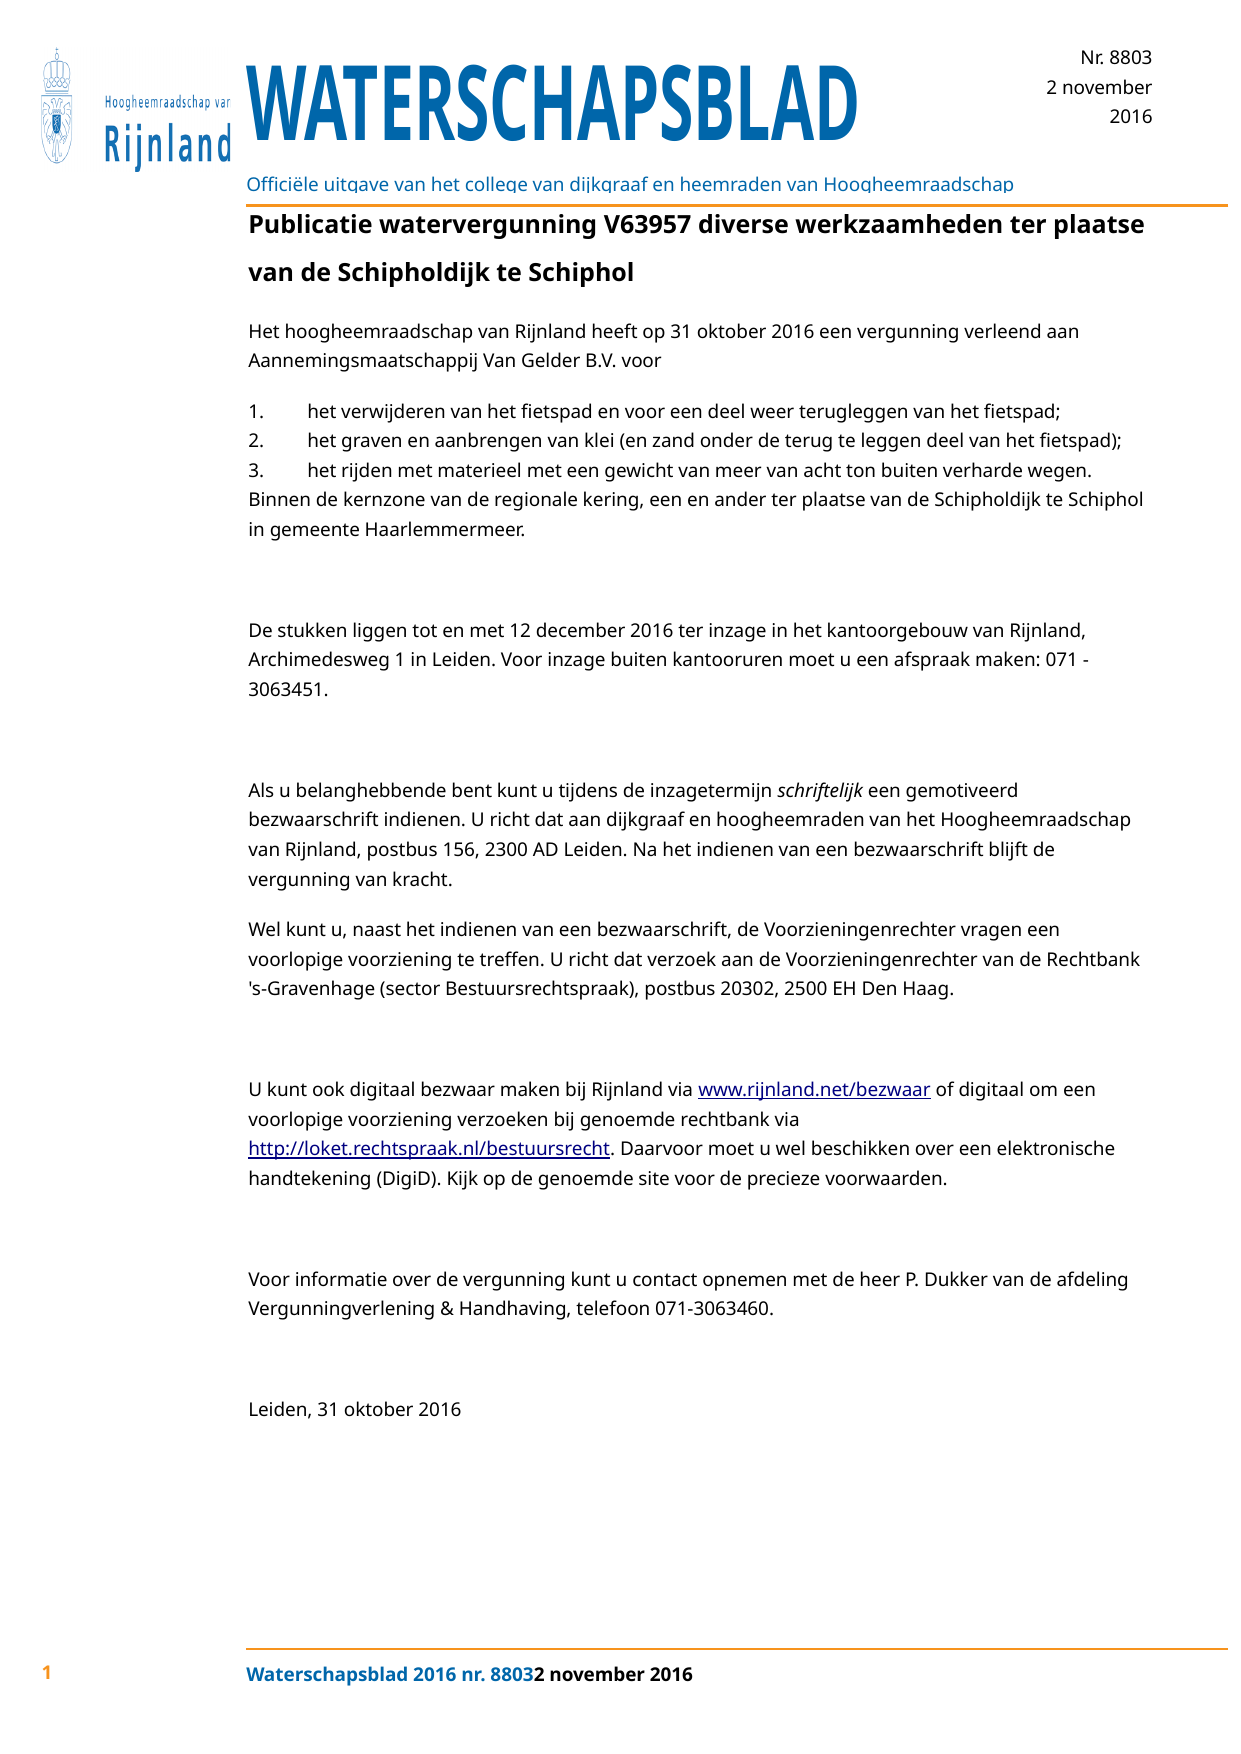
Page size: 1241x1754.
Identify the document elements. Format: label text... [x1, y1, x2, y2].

text Publicatie watervergunning V63957 diverse werkzaamheden ter plaatse van de Schipholdijk te Schiphol [248, 207, 1152, 288]
list het verwijderen van het fietspad en voor een deel weer terugleggen van het fietspad; [248, 398, 1152, 424]
text Wel kunt u, naast het indienen van een bezwaarschrift, de Voorzieningenrechter vragen een voorlopige voorziening te treffen. U richt dat verzoek aan de Voorzieningenrechter van de Rechtbank 's-Gravenhage (sector Bestuursrechtspraak), postbus 20302, 2500 EH Den Haag. [248, 916, 1152, 1001]
text Leiden, 31 oktober 2016 [248, 1396, 1152, 1422]
text Voor informatie over de vergunning kunt u contact opnemen met de heer P. Dukker van de afdeling Vergunningverlening & Handhaving, telefoon 071-3063460. [248, 1266, 1152, 1321]
list het graven en aanbrengen van klei (en zand onder de terug te leggen deel van het fietspad); [248, 427, 1152, 453]
text De stukken liggen tot en met 12 december 2016 ter inzage in het kantoorgebouw van Rijnland, Archimedesweg 1 in Leiden. Voor inzage buiten kantooruren moet u een afspraak maken: 071 - 3063451. [248, 617, 1152, 702]
list het rijden met materieel met een gewicht van meer van acht ton buiten verharde wegen. [248, 457, 1152, 483]
text Binnen de kernzone van de regionale kering, een en ander ter plaatse van de Schipholdijk te Schiphol in gemeente Haarlemmermeer. [248, 487, 1152, 542]
text U kunt ook digitaal bezwaar maken bij Rijnland via www.rijnland.net/bezwaar of digitaal om een voorlopige voorziening verzoeken bij genoemde rechtbank via http://loket.rechtspraak.nl/bestuursrecht. Daarvoor moet u wel beschikken over een elektronische handtekening (DigiD). Kijk op de genoemde site voor de precieze voorwaarden. [248, 1076, 1152, 1191]
text Als u belanghebbende bent kunt u tijdens de inzagetermijn schriftelijk een gemotiveerd bezwaarschrift indienen. U richt dat aan dijkgraaf en hoogheemraden van het Hoogheemraadschap van Rijnland, postbus 156, 2300 AD Leiden. Na het indienen van een bezwaarschrift blijft de vergunning van kracht. [248, 777, 1152, 892]
text Het hoogheemraadschap van Rijnland heeft op 31 oktober 2016 een vergunning verleend aan Aannemingsmaatschappij Van Gelder B.V. voor [248, 318, 1152, 373]
picture [41, 47, 231, 172]
